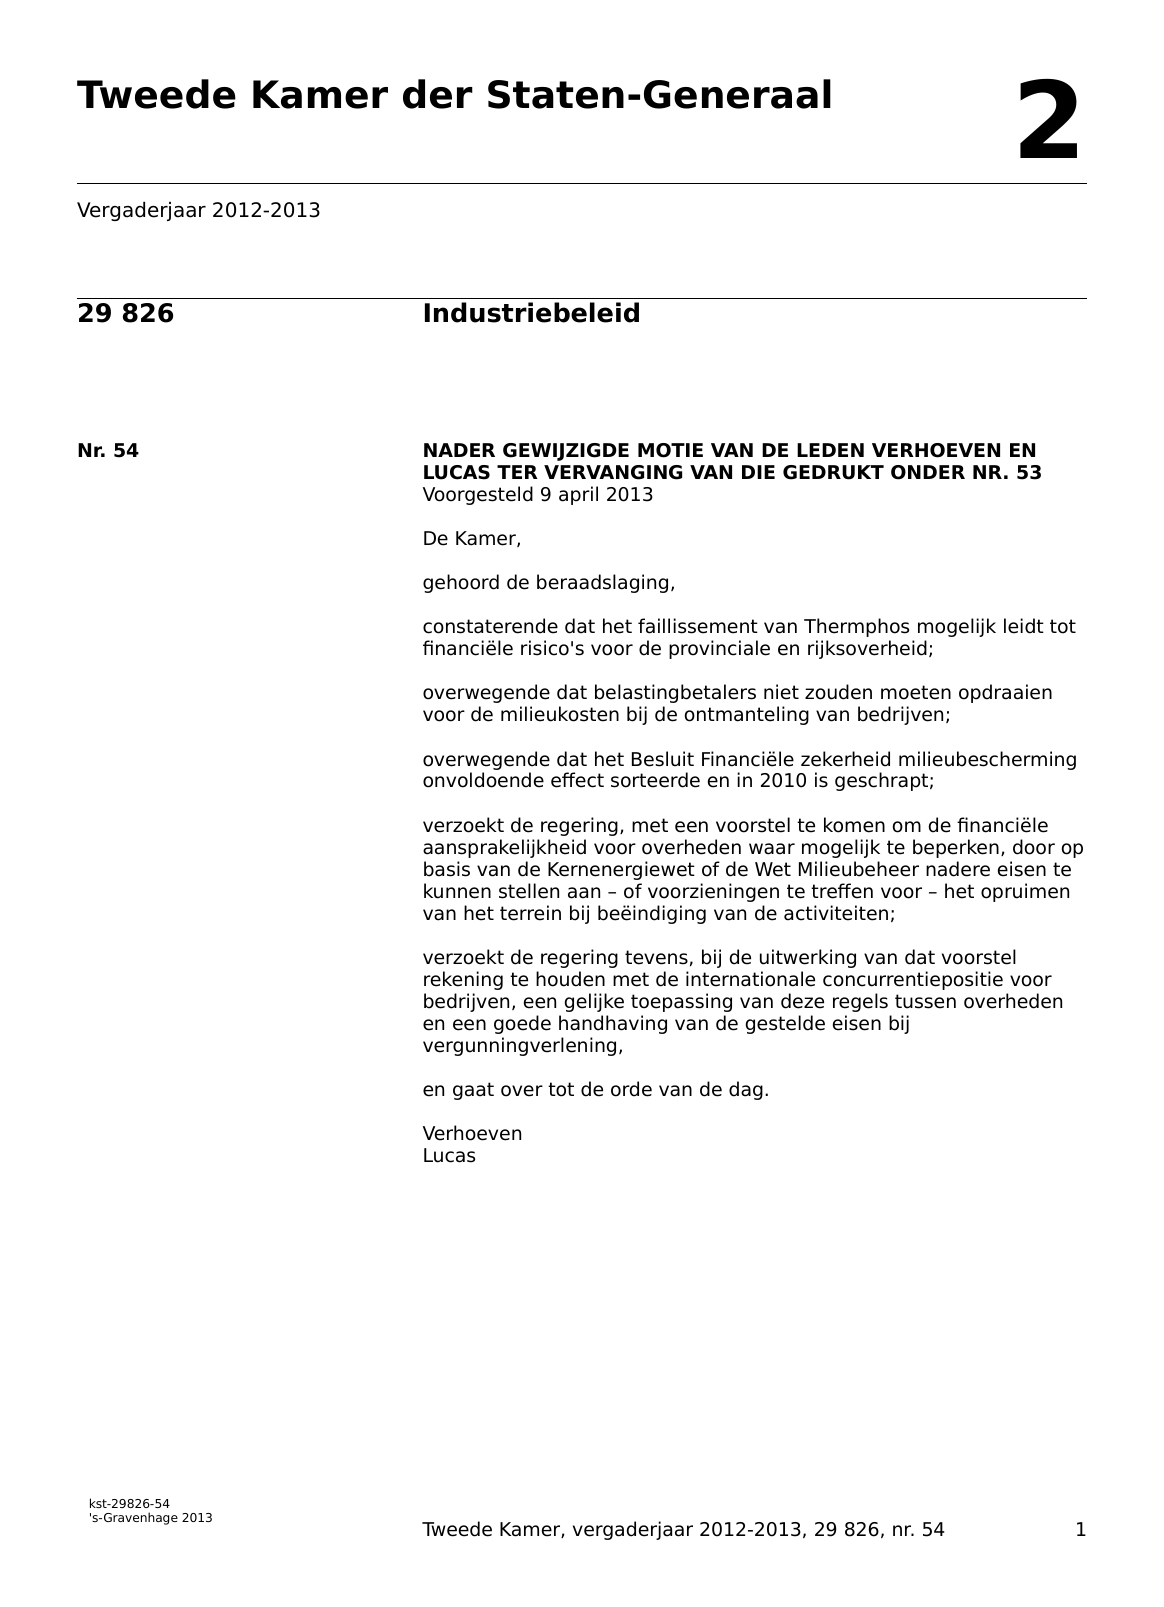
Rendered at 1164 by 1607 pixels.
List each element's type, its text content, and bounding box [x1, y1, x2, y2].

table_cell Vergaderjaar 2012-2013 [77, 184, 1087, 298]
text verzoekt de regering tevens, bij de uitwerking van dat voorstel rekening te houden met de internationale concurrentiepositie voor bedrijven, een gelijke toepassing van deze regels tussen overheden en een goede handhaving van de gestelde eisen bij vergunningverlening, [422, 947, 1087, 1057]
text kst-29826-54 [88, 1497, 323, 1511]
text 's-Gravenhage 2013 [88, 1511, 323, 1525]
text Verhoeven [422, 1123, 1087, 1145]
table_header 2 [886, 59, 1087, 183]
text en gaat over tot de orde van de dag. [422, 1079, 1087, 1101]
text gehoord de beraadslaging, [422, 572, 1087, 594]
text overwegende dat het Besluit Financiële zekerheid milieubescherming onvoldoende effect sorteerde en in 2010 is geschrapt; [422, 748, 1087, 792]
text Voorgesteld 9 april 2013 [422, 484, 1087, 506]
table_header Tweede Kamer der Staten-Generaal [77, 59, 886, 183]
text overwegende dat belastingbetalers niet zouden moeten opdraaien voor de milieukosten bij de ontmanteling van bedrijven; [422, 682, 1087, 726]
text verzoekt de regering, met een voorstel te komen om de financiële aansprakelijkheid voor overheden waar mogelijk te beperken, door op basis van de Kernenergiewet of de Wet Milieubeheer nadere eisen te kunnen stellen aan – of voorzieningen te treffen voor – het opruimen van het terrein bij beëindiging van de activiteiten; [422, 814, 1087, 924]
text De Kamer, [422, 528, 1087, 550]
subtitle 29 826 Industriebeleid [77, 299, 1087, 329]
text constaterende dat het faillissement van Thermphos mogelijk leidt tot financiële risico's voor de provinciale en rijksoverheid; [422, 616, 1087, 660]
text Lucas [422, 1145, 1087, 1167]
subtitle Nr. 54 NADER GEWIJZIGDE MOTIE VAN DE LEDEN VERHOEVEN EN LUCAS TER VERVANGING VAN DIE GEDRUKT ONDER NR. 53 [77, 440, 1087, 484]
